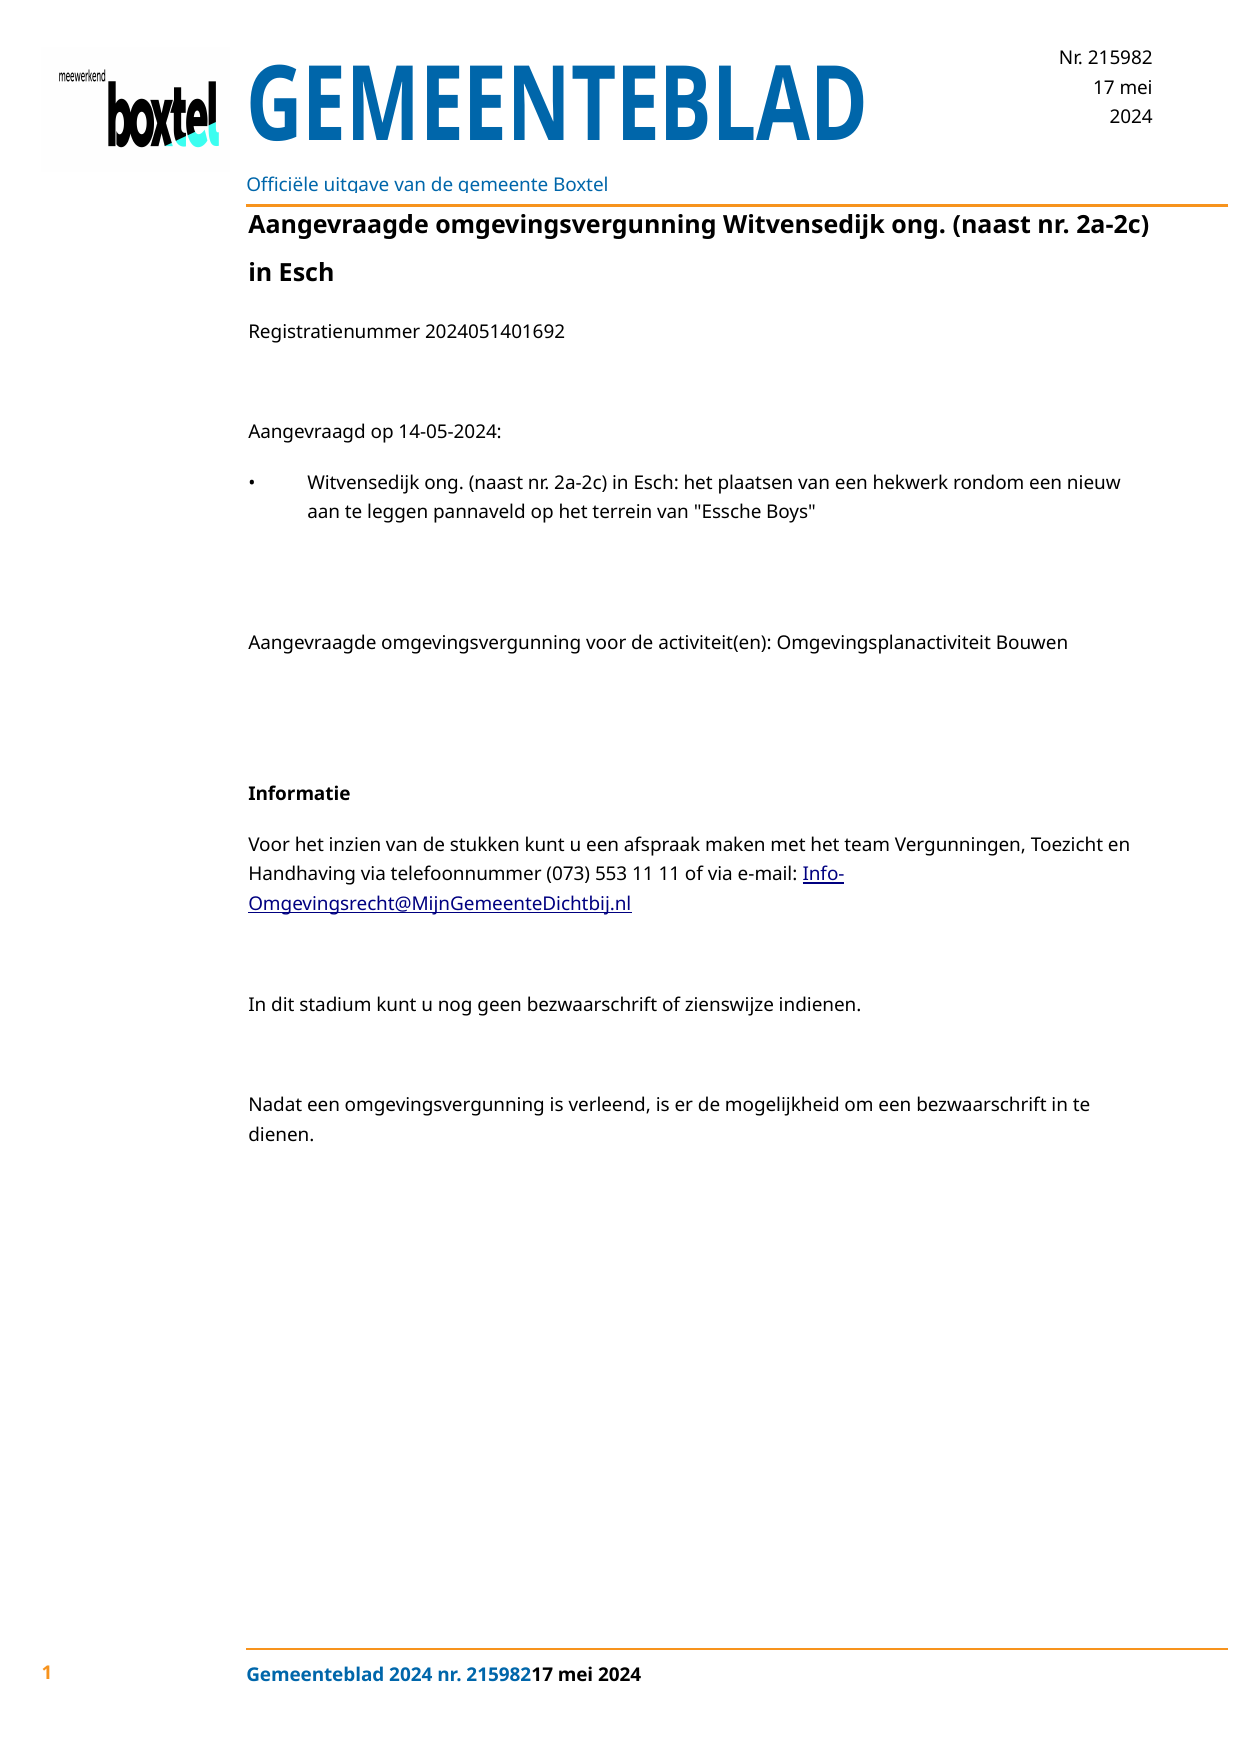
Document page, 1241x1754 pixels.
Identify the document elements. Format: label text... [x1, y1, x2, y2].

text Aangevraagd op 14-05-2024: [248, 419, 1152, 444]
text Aangevraagde omgevingsvergunning voor de activiteit(en): Omgevingsplanactiviteit Bouwen [248, 629, 1152, 655]
text Voor het inzien van de stukken kunt u een afspraak maken met het team Vergunningen, Toezicht en Handhaving via telefoonnummer (073) 553 11 11 of via e-mail: Info-Omgevingsrecht@MijnGemeenteDichtbij.nl [248, 831, 1152, 916]
text Nadat een omgevingsvergunning is verleend, is er de mogelijkheid om een bezwaarschrift in te dienen. [248, 1092, 1152, 1147]
text In dit stadium kunt u nog geen bezwaarschrift of zienswijze indienen. [248, 991, 1152, 1017]
picture [41, 47, 231, 172]
text Aangevraagde omgevingsvergunning Witvensedijk ong. (naast nr. 2a-2c) in Esch [248, 207, 1152, 288]
text Registratienummer 2024051401692 [248, 318, 1152, 344]
text Informatie [248, 780, 1152, 806]
list Witvensedijk ong. (naast nr. 2a-2c) in Esch: het plaatsen van een hekwerk rondom een nieuw aan te leggen pannaveld op het terrein van "Essche Boys" [248, 469, 1152, 524]
